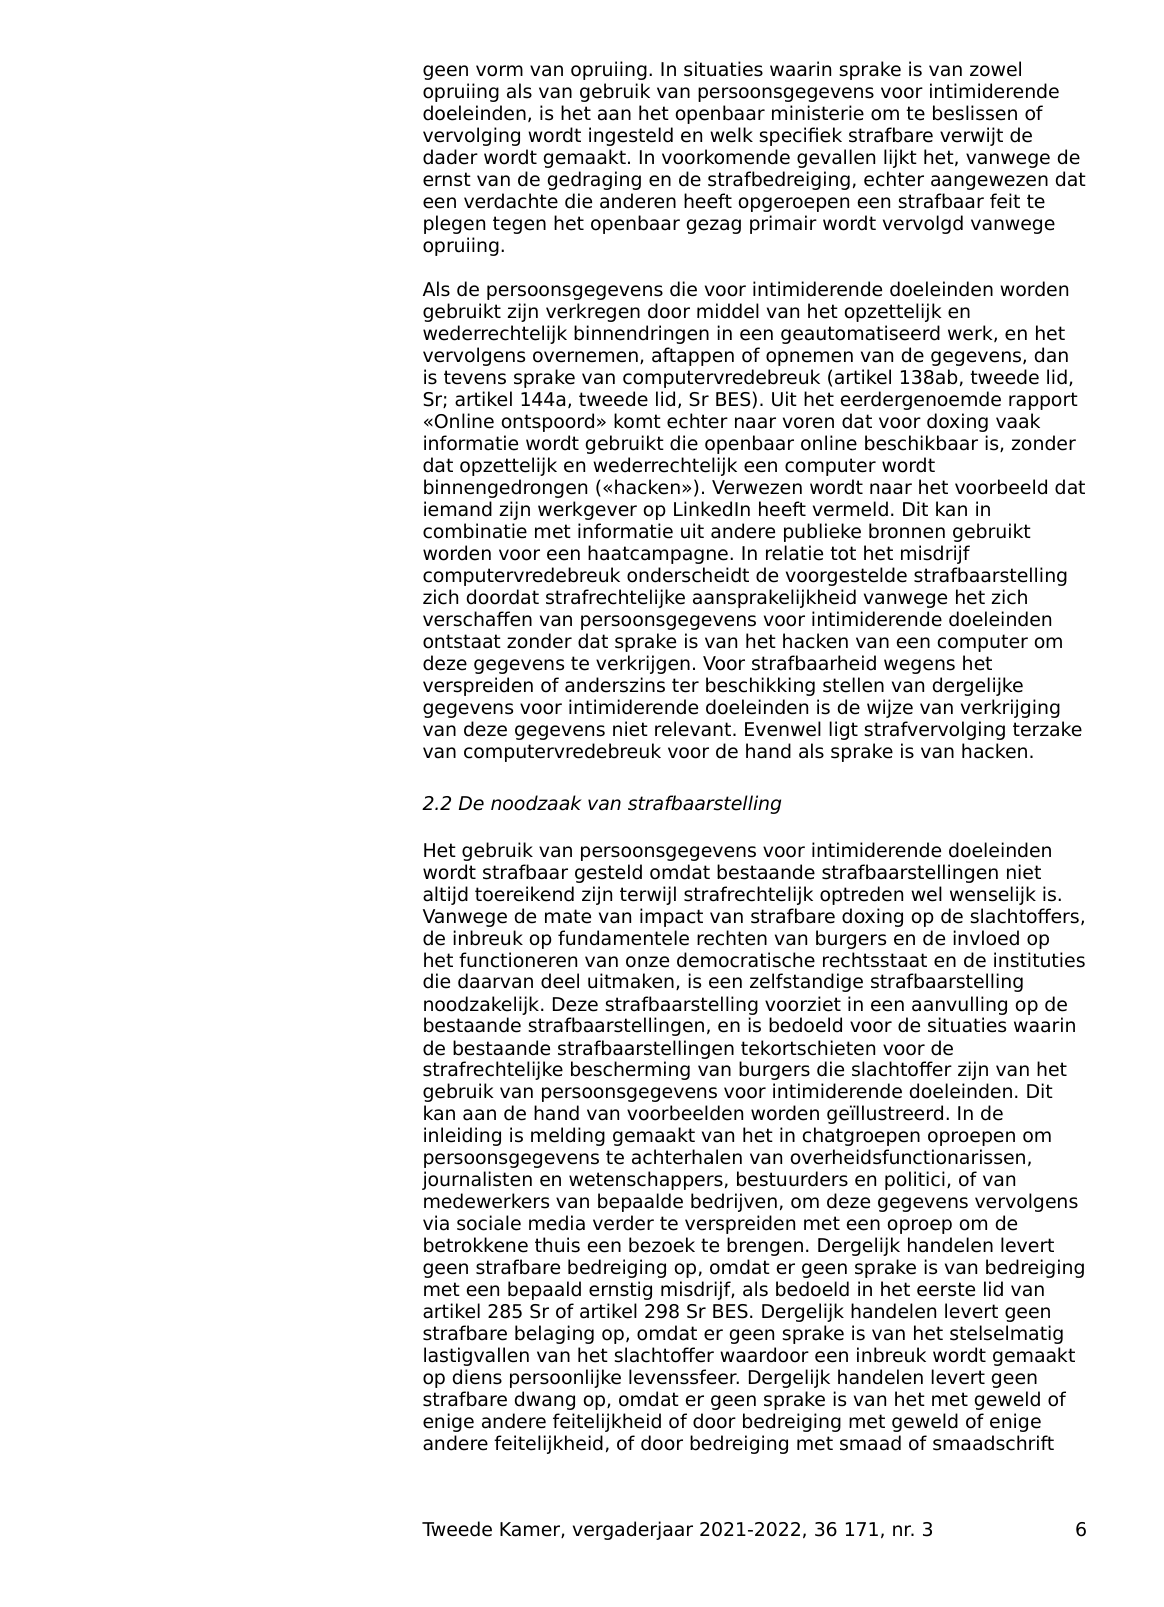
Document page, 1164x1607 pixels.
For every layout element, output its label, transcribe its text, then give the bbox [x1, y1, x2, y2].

text Als de persoonsgegevens die voor intimiderende doeleinden worden gebruikt zijn verkregen door middel van het opzettelijk en wederrechtelijk binnendringen in een geautomatiseerd werk, en het vervolgens overnemen, aftappen of opnemen van de gegevens, dan is tevens sprake van computervredebreuk (artikel 138ab, tweede lid, Sr; artikel 144a, tweede lid, Sr BES). Uit het eerdergenoemde rapport «Online ontspoord» komt echter naar voren dat voor doxing vaak informatie wordt gebruikt die openbaar online beschikbaar is, zonder dat opzettelijk en wederrechtelijk een computer wordt binnengedrongen («hacken»). Verwezen wordt naar het voorbeeld dat iemand zijn werkgever op LinkedIn heeft vermeld. Dit kan in combinatie met informatie uit andere publieke bronnen gebruikt worden voor een haatcampagne. In relatie tot het misdrijf computervredebreuk onderscheidt de voorgestelde strafbaarstelling zich doordat strafrechtelijke aansprakelijkheid vanwege het zich verschaffen van persoonsgegevens voor intimiderende doeleinden ontstaat zonder dat sprake is van het hacken van een computer om deze gegevens te verkrijgen. Voor strafbaarheid wegens het verspreiden of anderszins ter beschikking stellen van dergelijke gegevens voor intimiderende doeleinden is de wijze van verkrijging van deze gegevens niet relevant. Evenwel ligt strafvervolging terzake van computervredebreuk voor de hand als sprake is van hacken. [422, 279, 1087, 763]
text geen vorm van opruiing. In situaties waarin sprake is van zowel opruiing als van gebruik van persoonsgegevens voor intimiderende doeleinden, is het aan het openbaar ministerie om te beslissen of vervolging wordt ingesteld en welk specifiek strafbare verwijt de dader wordt gemaakt. In voorkomende gevallen lijkt het, vanwege de ernst van de gedraging en de strafbedreiging, echter aangewezen dat een verdachte die anderen heeft opgeroepen een strafbaar feit te plegen tegen het openbaar gezag primair wordt vervolgd vanwege opruiing. [422, 59, 1087, 257]
subtitle 2.2 De noodzaak van strafbaarstelling [422, 793, 1087, 814]
text Het gebruik van persoonsgegevens voor intimiderende doeleinden wordt strafbaar gesteld omdat bestaande strafbaarstellingen niet altijd toereikend zijn terwijl strafrechtelijk optreden wel wenselijk is. Vanwege de mate van impact van strafbare doxing op de slachtoffers, de inbreuk op fundamentele rechten van burgers en de invloed op het functioneren van onze democratische rechtsstaat en de instituties die daarvan deel uitmaken, is een zelfstandige strafbaarstelling noodzakelijk. Deze strafbaarstelling voorziet in een aanvulling op de bestaande strafbaarstellingen, en is bedoeld voor de situaties waarin de bestaande strafbaarstellingen tekortschieten voor de strafrechtelijke bescherming van burgers die slachtoffer zijn van het gebruik van persoonsgegevens voor intimiderende doeleinden. Dit kan aan de hand van voorbeelden worden geïllustreerd. In de inleiding is melding gemaakt van het in chatgroepen oproepen om persoonsgegevens te achterhalen van overheidsfunctionarissen, journalisten en wetenschappers, bestuurders en politici, of van medewerkers van bepaalde bedrijven, om deze gegevens vervolgens via sociale media verder te verspreiden met een oproep om de betrokkene thuis een bezoek te brengen. Dergelijk handelen levert geen strafbare bedreiging op, omdat er geen sprake is van bedreiging met een bepaald ernstig misdrijf, als bedoeld in het eerste lid van artikel 285 Sr of artikel 298 Sr BES. Dergelijk handelen levert geen strafbare belaging op, omdat er geen sprake is van het stelselmatig lastigvallen van het slachtoffer waardoor een inbreuk wordt gemaakt op diens persoonlijke levenssfeer. Dergelijk handelen levert geen strafbare dwang op, omdat er geen sprake is van het met geweld of enige andere feitelijkheid of door bedreiging met geweld of enige andere feitelijkheid, of door bedreiging met smaad of smaadschrift [422, 839, 1087, 1455]
